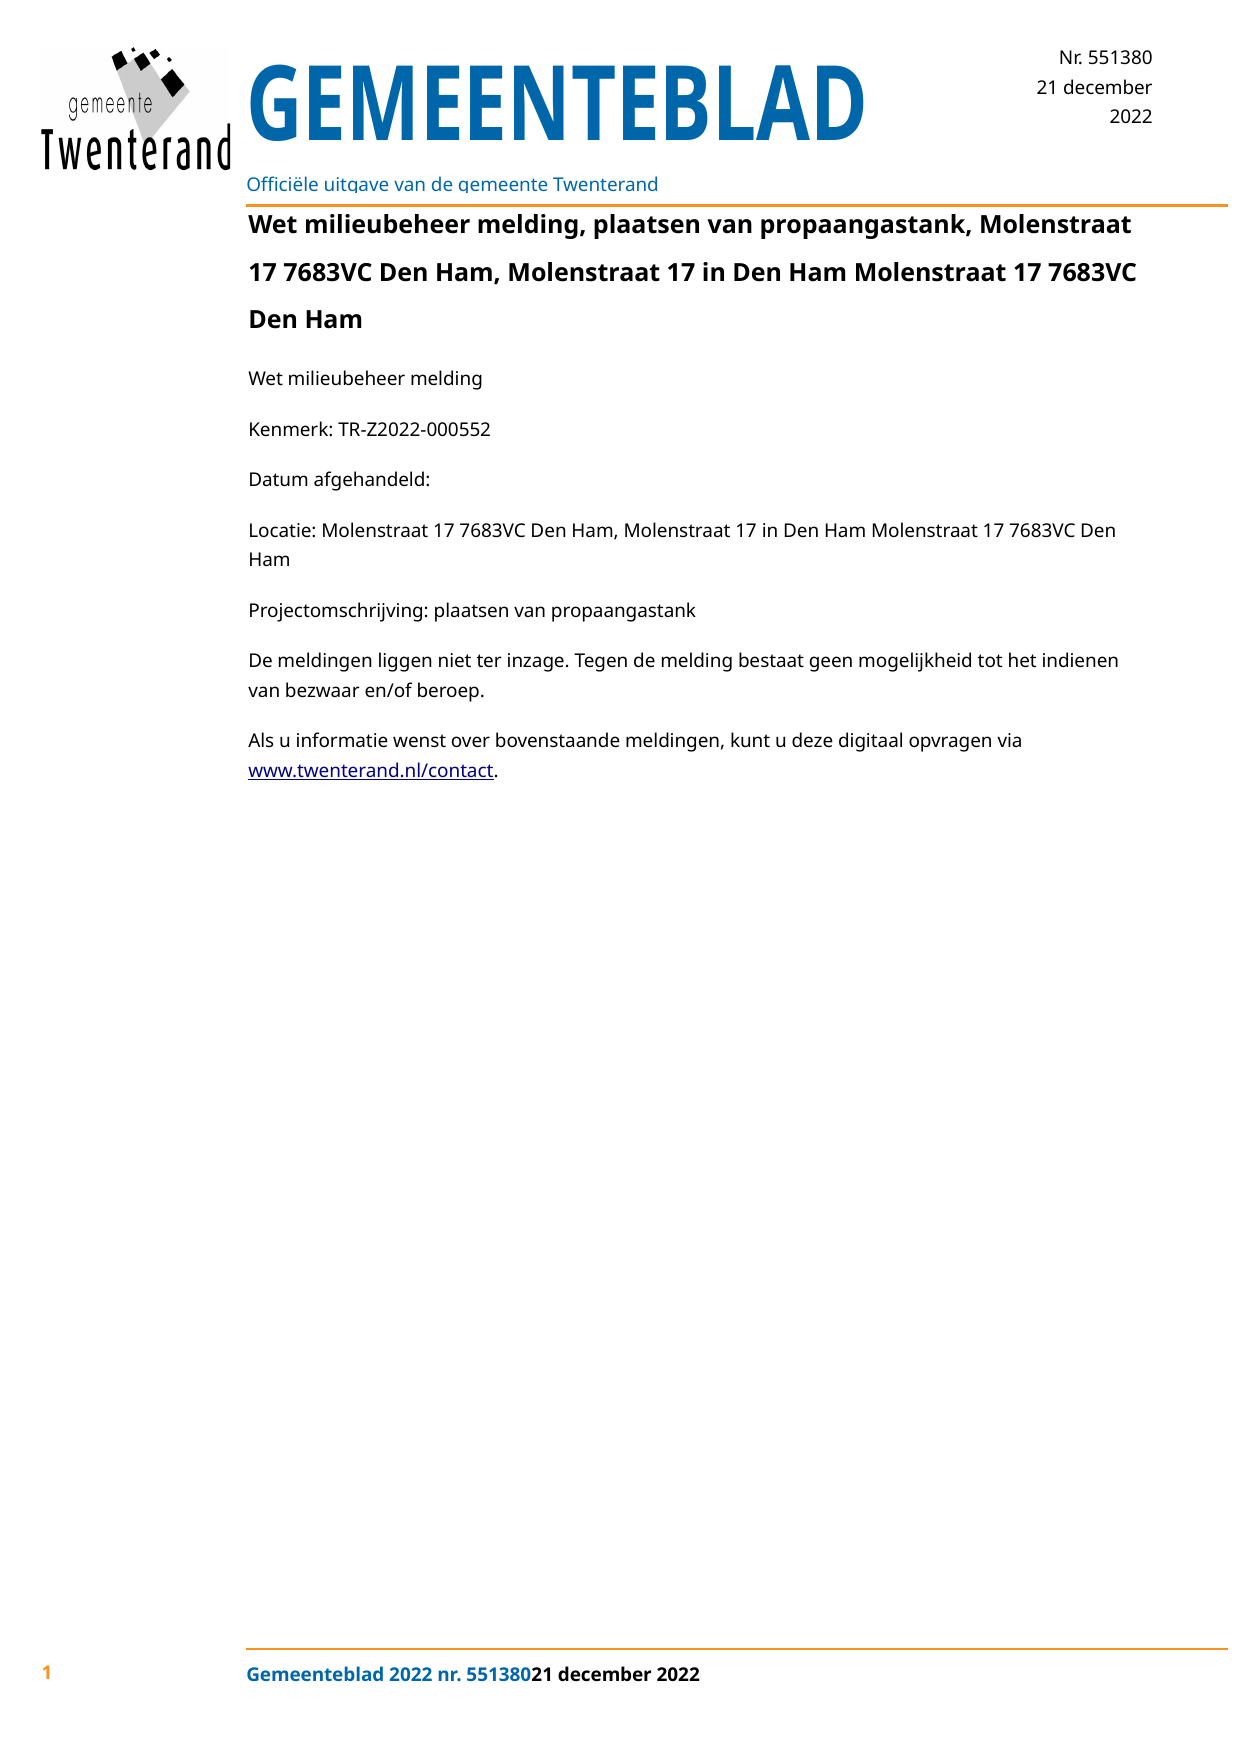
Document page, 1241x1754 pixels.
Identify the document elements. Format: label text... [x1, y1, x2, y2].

text Locatie: Molenstraat 17 7683VC Den Ham, Molenstraat 17 in Den Ham Molenstraat 17 7683VC Den Ham [248, 517, 1152, 572]
text Projectomschrijving: plaatsen van propaangastank [248, 597, 1152, 622]
text Kenmerk: TR-Z2022-000552 [248, 416, 1152, 442]
text Wet milieubeheer melding [248, 366, 1152, 391]
text De meldingen liggen niet ter inzage. Tegen de melding bestaat geen mogelijkheid tot het indienen van bezwaar en/of beroep. [248, 647, 1152, 702]
text Datum afgehandeld: [248, 466, 1152, 492]
picture [41, 47, 231, 172]
text Wet milieubeheer melding, plaatsen van propaangastank, Molenstraat 17 7683VC Den Ham, Molenstraat 17 in Den Ham Molenstraat 17 7683VC Den Ham [248, 207, 1152, 336]
text Als u informatie wenst over bovenstaande meldingen, kunt u deze digitaal opvragen via www.twenterand.nl/contact. [248, 727, 1152, 782]
